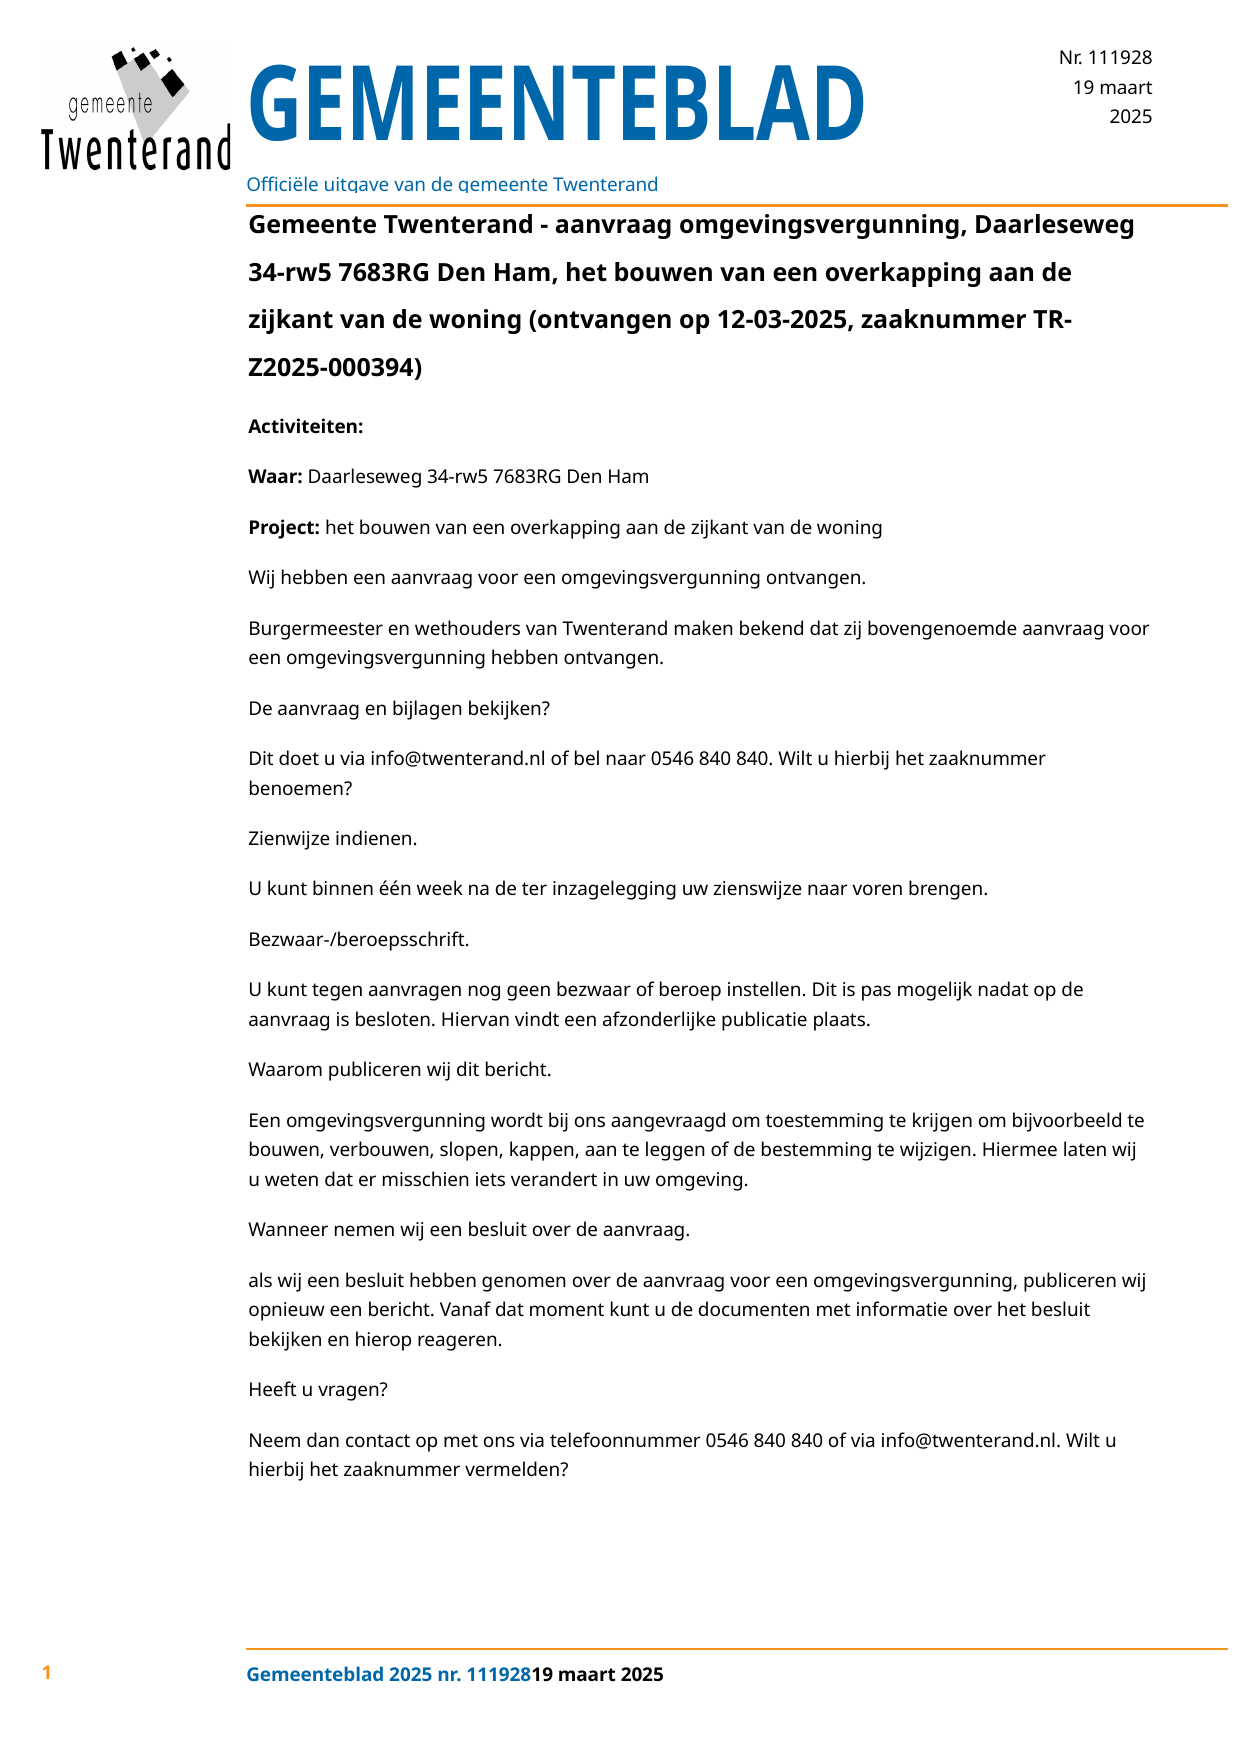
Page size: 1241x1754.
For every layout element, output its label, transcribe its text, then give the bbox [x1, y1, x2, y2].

text Burgermeester en wethouders van Twenterand maken bekend dat zij bovengenoemde aanvraag voor een omgevingsvergunning hebben ontvangen. [248, 615, 1152, 670]
text Project: het bouwen van een overkapping aan de zijkant van de woning [248, 514, 1152, 540]
text Activiteiten: [248, 413, 1152, 439]
text als wij een besluit hebben genomen over de aanvraag voor een omgevingsvergunning, publiceren wij opnieuw een bericht. Vanaf dat moment kunt u de documenten met informatie over het besluit bekijken en hierop reageren. [248, 1267, 1152, 1352]
text Zienwijze indienen. [248, 825, 1152, 851]
picture [41, 47, 231, 172]
text Neem dan contact op met ons via telefoonnummer 0546 840 840 of via info@twenterand.nl. Wilt u hierbij het zaaknummer vermelden? [248, 1427, 1152, 1482]
text Wanneer nemen wij een besluit over de aanvraag. [248, 1216, 1152, 1242]
text Een omgevingsvergunning wordt bij ons aangevraagd om toestemming te krijgen om bijvoorbeeld te bouwen, verbouwen, slopen, kappen, aan te leggen of de bestemming te wijzigen. Hiermee laten wij u weten dat er misschien iets verandert in uw omgeving. [248, 1107, 1152, 1192]
text De aanvraag en bijlagen bekijken? [248, 695, 1152, 721]
text Waarom publiceren wij dit bericht. [248, 1056, 1152, 1082]
text Bezwaar-/beroepsschrift. [248, 926, 1152, 952]
text U kunt tegen aanvragen nog geen bezwaar of beroep instellen. Dit is pas mogelijk nadat op de aanvraag is besloten. Hiervan vindt een afzonderlijke publicatie plaats. [248, 976, 1152, 1032]
text Heeft u vragen? [248, 1376, 1152, 1402]
text Gemeente Twenterand - aanvraag omgevingsvergunning, Daarleseweg 34-rw5 7683RG Den Ham, het bouwen van een overkapping aan de zijkant van de woning (ontvangen op 12-03-2025, zaaknummer TR-Z2025-000394) [248, 207, 1152, 384]
text Waar: Daarleseweg 34-rw5 7683RG Den Ham [248, 463, 1152, 489]
text Dit doet u via info@twenterand.nl of bel naar 0546 840 840. Wilt u hierbij het zaaknummer benoemen? [248, 745, 1152, 801]
text U kunt binnen één week na de ter inzagelegging uw zienswijze naar voren brengen. [248, 876, 1152, 901]
text Wij hebben een aanvraag voor een omgevingsvergunning ontvangen. [248, 564, 1152, 590]
